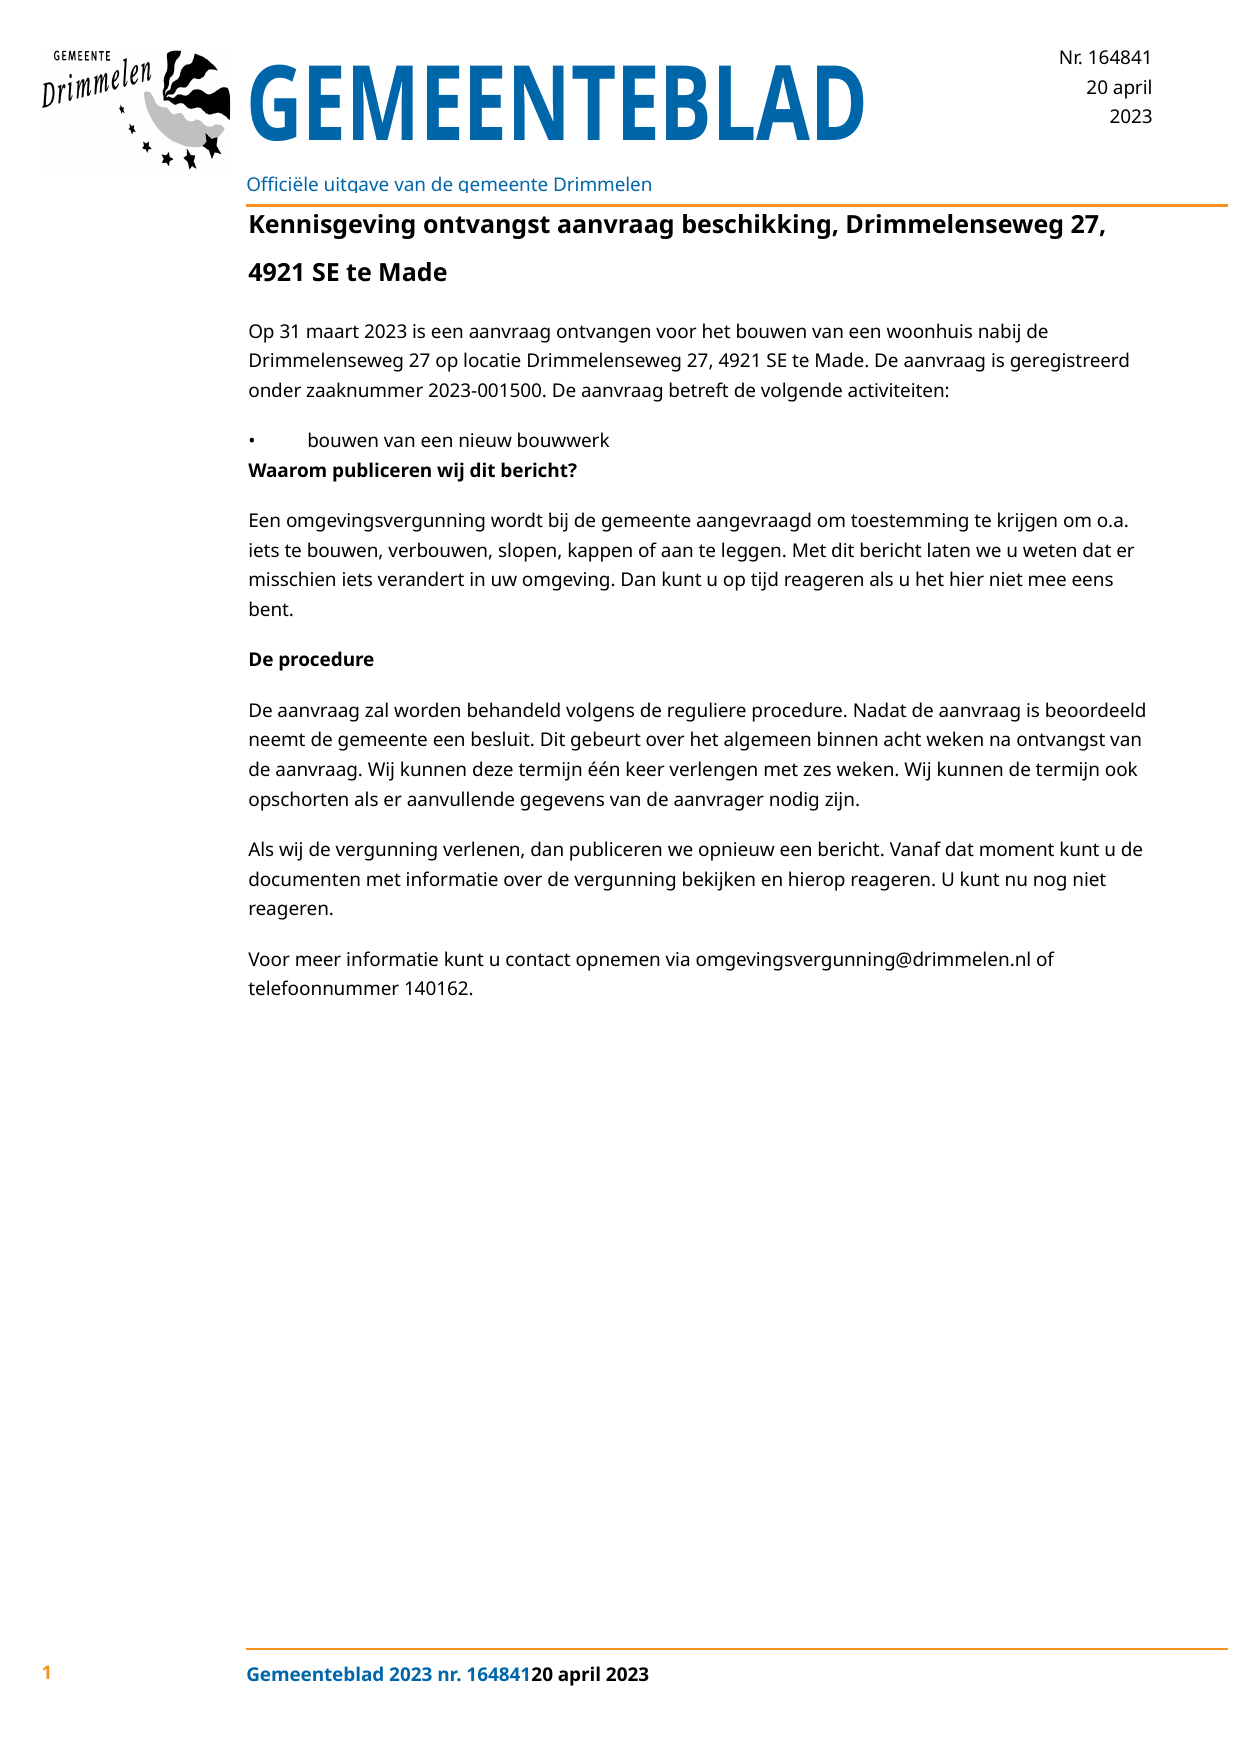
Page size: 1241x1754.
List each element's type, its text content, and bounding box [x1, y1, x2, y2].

text Op 31 maart 2023 is een aanvraag ontvangen voor het bouwen van een woonhuis nabij de Drimmelenseweg 27 op locatie Drimmelenseweg 27, 4921 SE te Made. De aanvraag is geregistreerd onder zaaknummer 2023-001500. De aanvraag betreft de volgende activiteiten: [248, 318, 1152, 403]
text Kennisgeving ontvangst aanvraag beschikking, Drimmelenseweg 27, 4921 SE te Made [248, 207, 1152, 288]
text Een omgevingsvergunning wordt bij de gemeente aangevraagd om toestemming te krijgen om o.a. iets te bouwen, verbouwen, slopen, kappen of aan te leggen. Met dit bericht laten we u weten dat er misschien iets verandert in uw omgeving. Dan kunt u op tijd reageren als u het hier niet mee eens bent. [248, 507, 1152, 622]
list bouwen van een nieuw bouwwerk [248, 427, 1152, 453]
text Voor meer informatie kunt u contact opnemen via omgevingsvergunning@drimmelen.nl of telefoonnummer 140162. [248, 946, 1152, 1001]
text Waarom publiceren wij dit bericht? [248, 457, 1152, 483]
text Als wij de vergunning verlenen, dan publiceren we opnieuw een bericht. Vanaf dat moment kunt u de documenten met informatie over de vergunning bekijken en hierop reageren. U kunt nu nog niet reageren. [248, 836, 1152, 921]
text De procedure [248, 647, 1152, 672]
text De aanvraag zal worden behandeld volgens de reguliere procedure. Nadat de aanvraag is beoordeeld neemt de gemeente een besluit. Dit gebeurt over het algemeen binnen acht weken na ontvangst van de aanvraag. Wij kunnen deze termijn één keer verlengen met zes weken. Wij kunnen de termijn ook opschorten als er aanvullende gegevens van de aanvrager nodig zijn. [248, 697, 1152, 812]
picture [41, 47, 231, 172]
